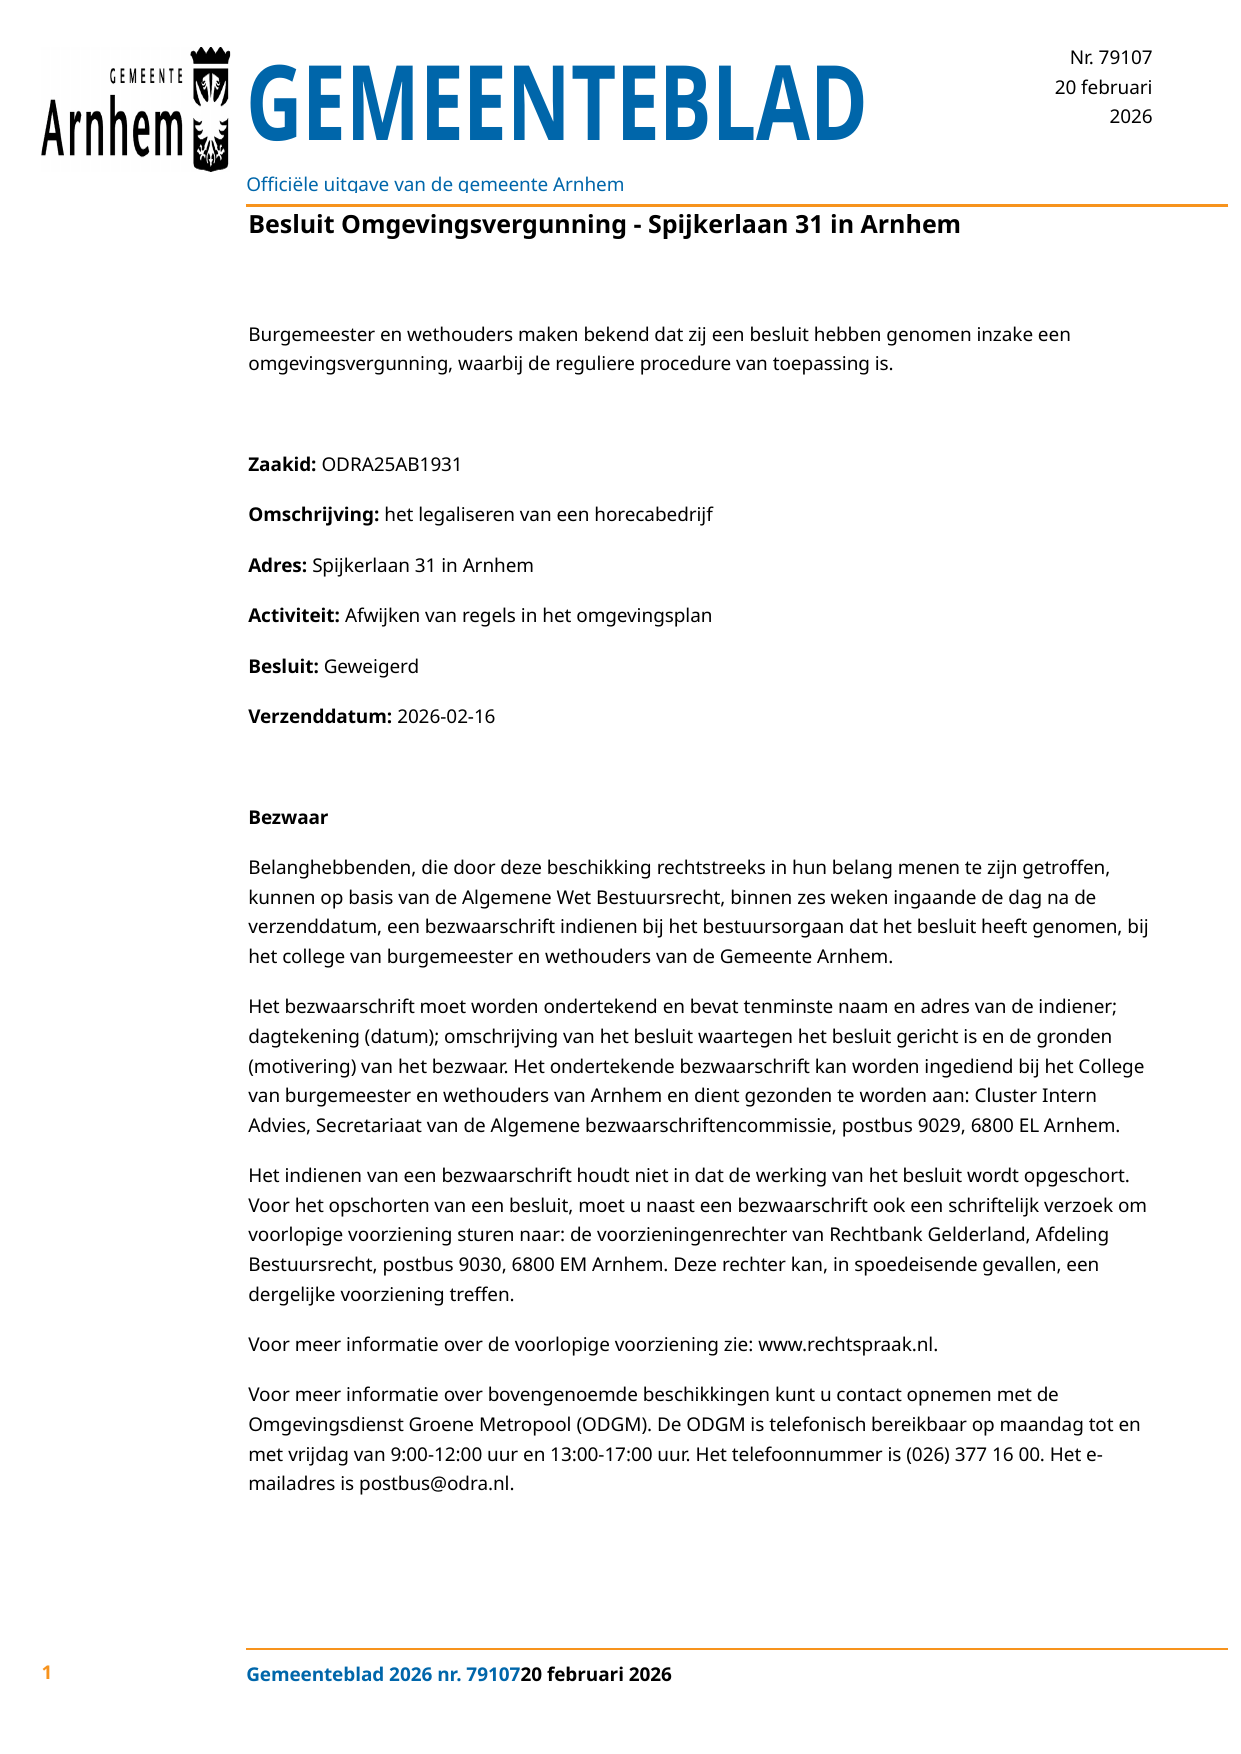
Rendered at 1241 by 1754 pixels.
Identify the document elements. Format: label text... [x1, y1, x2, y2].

text Adres: Spijkerlaan 31 in Arnhem [248, 552, 1152, 578]
text Voor meer informatie over bovengenoemde beschikkingen kunt u contact opnemen met de Omgevingsdienst Groene Metropool (ODGM). De ODGM is telefonisch bereikbaar op maandag tot en met vrijdag van 9:00-12:00 uur en 13:00-17:00 uur. Het telefoonnummer is (026) 377 16 00. Het e-mailadres is postbus@odra.nl. [248, 1382, 1152, 1496]
text Bezwaar [248, 804, 1152, 830]
text Besluit Omgevingsvergunning - Spijkerlaan 31 in Arnhem [248, 207, 1152, 241]
text Verzenddatum: 2026-02-16 [248, 703, 1152, 729]
text Voor meer informatie over de voorlopige voorziening zie: www.rechtspraak.nl. [248, 1331, 1152, 1357]
text Besluit: Geweigerd [248, 653, 1152, 678]
text Zaakid: ODRA25AB1931 [248, 451, 1152, 477]
text Burgemeester en wethouders maken bekend dat zij een besluit hebben genomen inzake een omgevingsvergunning, waarbij de reguliere procedure van toepassing is. [248, 321, 1152, 376]
text Het bezwaarschrift moet worden ondertekend en bevat tenminste naam en adres van de indiener; dagtekening (datum); omschrijving van het besluit waartegen het besluit gericht is en de gronden (motivering) van het bezwaar. Het ondertekende bezwaarschrift kan worden ingediend bij het College van burgemeester en wethouders van Arnhem en dient gezonden te worden aan: Cluster Intern Advies, Secretariaat van de Algemene bezwaarschriftencommissie, postbus 9029, 6800 EL Arnhem. [248, 994, 1152, 1138]
text Omschrijving: het legaliseren van een horecabedrijf [248, 502, 1152, 527]
text Het indienen van een bezwaarschrift houdt niet in dat de werking van het besluit wordt opgeschort. Voor het opschorten van een besluit, moet u naast een bezwaarschrift ook een schriftelijk verzoek om voorlopige voorziening sturen naar: de voorzieningenrechter van Rechtbank Gelderland, Afdeling Bestuursrecht, postbus 9030, 6800 EM Arnhem. Deze rechter kan, in spoedeisende gevallen, een dergelijke voorziening treffen. [248, 1162, 1152, 1306]
text Activiteit: Afwijken van regels in het omgevingsplan [248, 602, 1152, 628]
picture [41, 47, 231, 172]
text Belanghebbenden, die door deze beschikking rechtstreeks in hun belang menen te zijn getroffen, kunnen op basis van de Algemene Wet Bestuursrecht, binnen zes weken ingaande de dag na de verzenddatum, een bezwaarschrift indienen bij het bestuursorgaan dat het besluit heeft genomen, bij het college van burgemeester en wethouders van de Gemeente Arnhem. [248, 854, 1152, 969]
